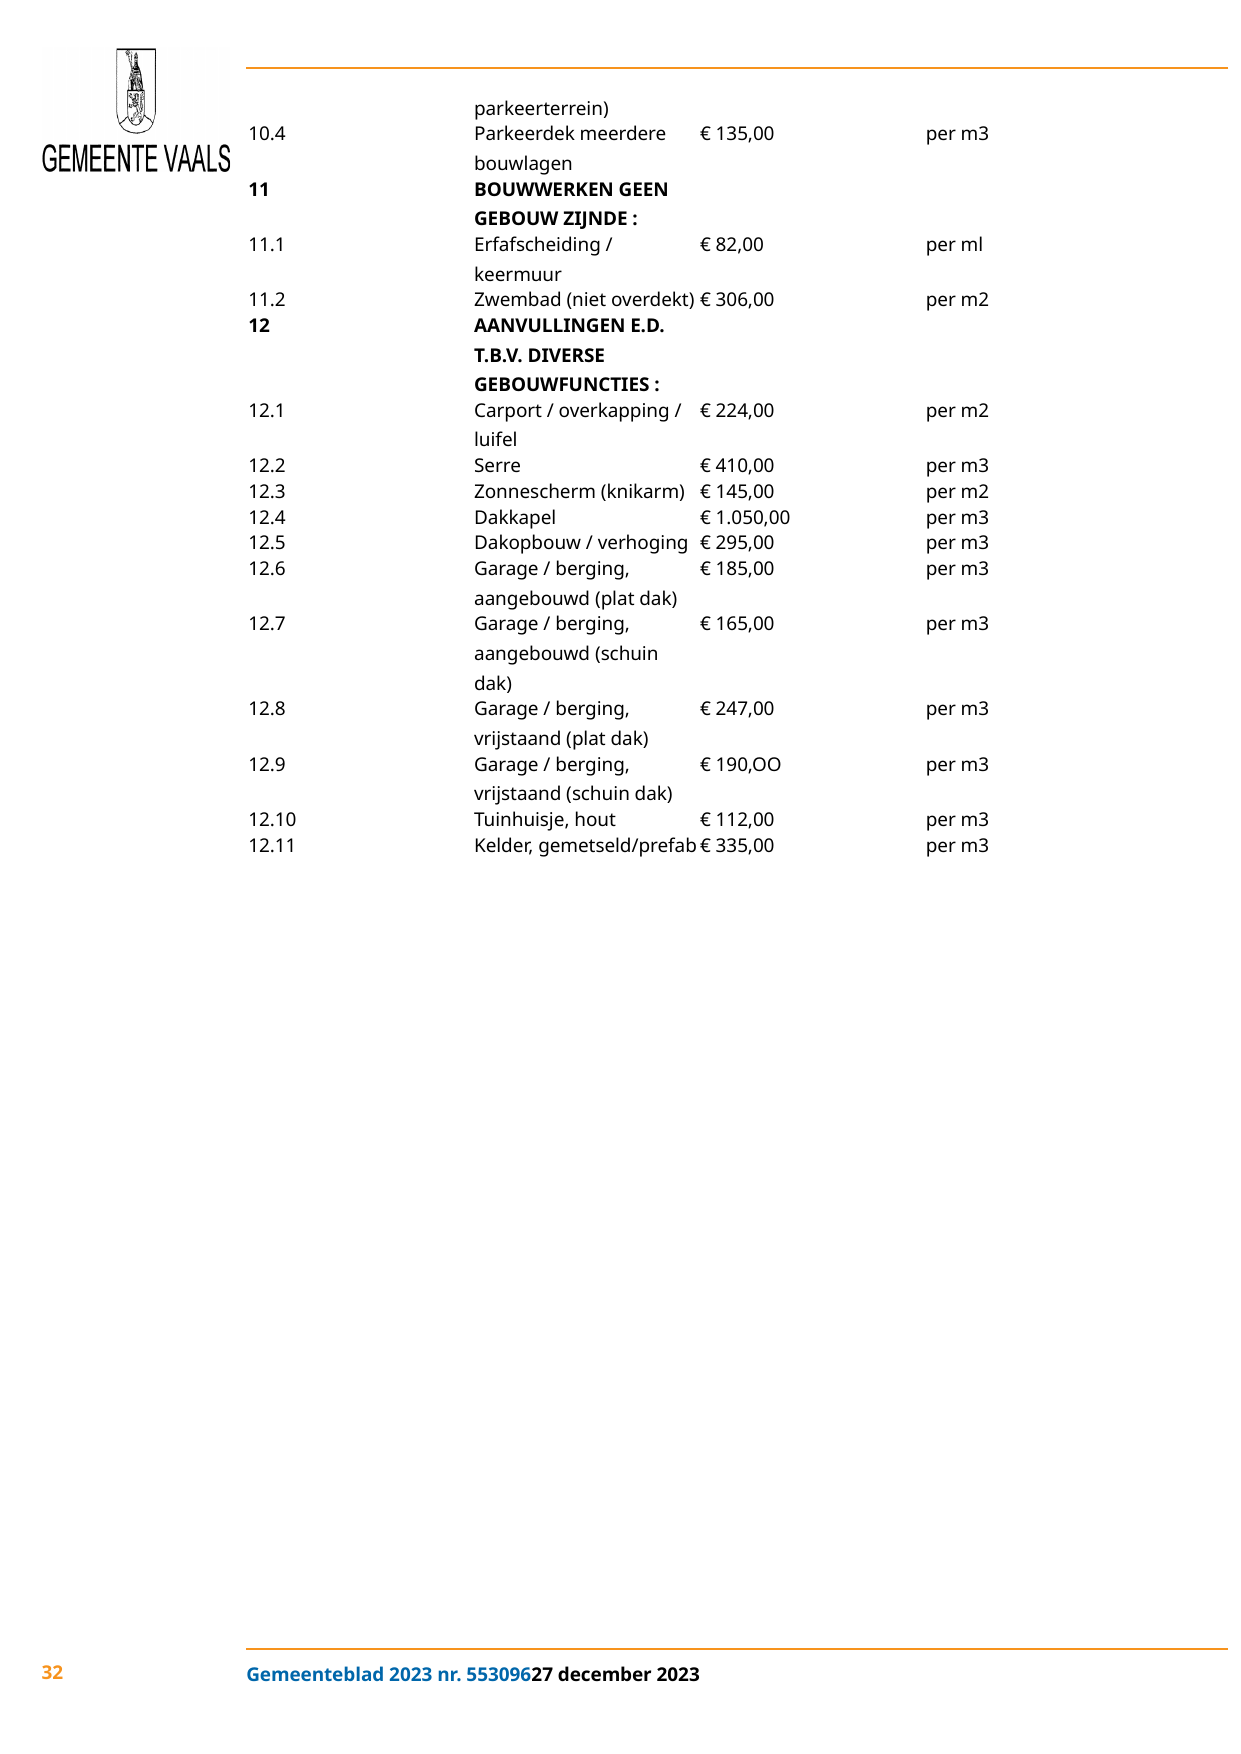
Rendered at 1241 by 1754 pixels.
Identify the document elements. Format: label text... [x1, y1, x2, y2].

table_cell € 145,00 [700, 478, 926, 504]
table_cell € 306,00 [700, 286, 926, 312]
table_cell Garage / berging, vrijstaand (schuin dak) [474, 751, 700, 806]
table_cell 12.1 [248, 397, 474, 452]
table_cell € 295,00 [700, 530, 926, 555]
table_cell [926, 95, 1152, 121]
table_cell [700, 176, 926, 231]
table_cell € 185,00 [700, 555, 926, 611]
table_cell 12.11 [248, 832, 474, 858]
table_cell 12.2 [248, 453, 474, 478]
table_cell AANVULLINGEN E.D. T.B.V. DIVERSE GEBOUWFUNCTIES : [474, 312, 700, 397]
table_cell per m3 [926, 555, 1152, 611]
table_cell 12.4 [248, 504, 474, 529]
table_cell Zonnescherm (knikarm) [474, 478, 700, 504]
table_cell € 190,OO [700, 751, 926, 806]
table_cell Erfafscheiding / keermuur [474, 231, 700, 286]
table_cell Parkeerdek meerdere bouwlagen [474, 121, 700, 176]
table_cell 12.10 [248, 806, 474, 832]
table_cell 12.3 [248, 478, 474, 504]
table_cell 10.4 [248, 121, 474, 176]
table_cell [926, 312, 1152, 397]
table_cell € 112,00 [700, 806, 926, 832]
table_cell Dakopbouw / verhoging [474, 530, 700, 555]
table_cell 11.2 [248, 286, 474, 312]
table_cell per m3 [926, 121, 1152, 176]
table_cell Garage / berging, aangebouwd (plat dak) [474, 555, 700, 611]
table_cell [248, 95, 474, 121]
table_cell € 247,00 [700, 696, 926, 751]
table_cell € 410,00 [700, 453, 926, 478]
table_cell per m2 [926, 397, 1152, 452]
table_cell per m3 [926, 751, 1152, 806]
table_cell Garage / berging, vrijstaand (plat dak) [474, 696, 700, 751]
table_cell € 165,00 [700, 611, 926, 696]
table_cell 12.9 [248, 751, 474, 806]
table_cell 12 [248, 312, 474, 397]
table_cell per m3 [926, 453, 1152, 478]
table_cell BOUWWERKEN GEEN GEBOUW ZIJNDE : [474, 176, 700, 231]
table_cell Zwembad (niet overdekt) [474, 286, 700, 312]
table_cell [700, 95, 926, 121]
table_cell 11.1 [248, 231, 474, 286]
table_cell Tuinhuisje, hout [474, 806, 700, 832]
table_cell Dakkapel [474, 504, 700, 529]
table_cell € 224,00 [700, 397, 926, 452]
table_cell [926, 176, 1152, 231]
table_cell per m2 [926, 478, 1152, 504]
table_cell per ml [926, 231, 1152, 286]
table_cell 11 [248, 176, 474, 231]
table_cell per m3 [926, 504, 1152, 529]
table_cell 12.5 [248, 530, 474, 555]
table_cell per m3 [926, 530, 1152, 555]
table_cell € 1.050,00 [700, 504, 926, 529]
table_cell Serre [474, 453, 700, 478]
table_cell per m2 [926, 286, 1152, 312]
table_cell [700, 312, 926, 397]
table_cell Kelder, gemetseld/prefab [474, 832, 700, 858]
table_cell 12.8 [248, 696, 474, 751]
table_cell per m3 [926, 806, 1152, 832]
table_cell Garage / berging, aangebouwd (schuin dak) [474, 611, 700, 696]
table_cell parkeerterrein) [474, 95, 700, 121]
table_cell per m3 [926, 611, 1152, 696]
picture [41, 47, 231, 172]
table_cell € 135,00 [700, 121, 926, 176]
table_cell 12.7 [248, 611, 474, 696]
table_cell € 82,00 [700, 231, 926, 286]
table_cell per m3 [926, 832, 1152, 858]
table_cell per m3 [926, 696, 1152, 751]
table_cell Carport / overkapping / luifel [474, 397, 700, 452]
table_cell 12.6 [248, 555, 474, 611]
table_cell € 335,00 [700, 832, 926, 858]
